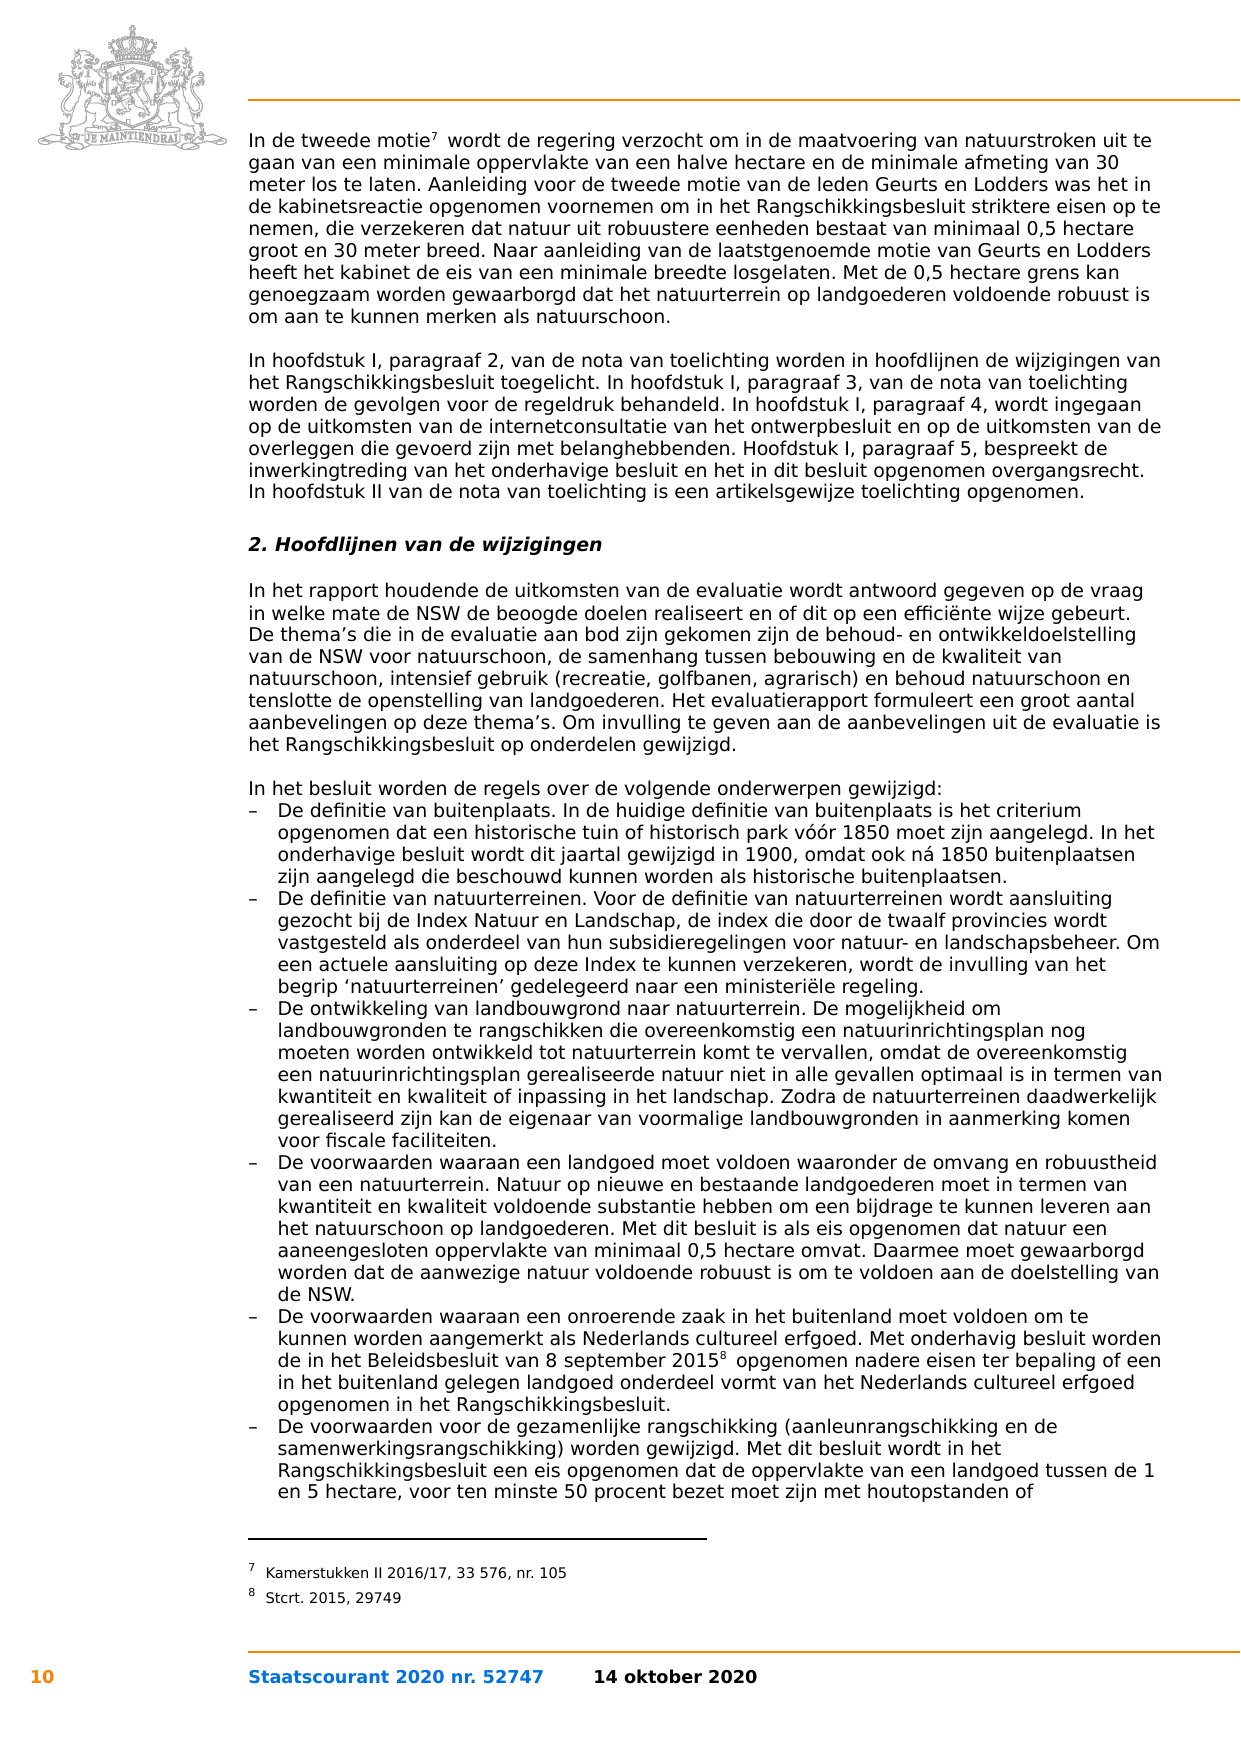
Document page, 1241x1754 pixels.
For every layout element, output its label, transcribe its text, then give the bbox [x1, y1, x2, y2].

text Kamerstukken II 2016/17, 33 576, nr. 105 [248, 1561, 1163, 1583]
text – De definitie van natuurterreinen. Voor de definitie van natuurterreinen wordt aansluiting gezocht bij de Index Natuur en Landschap, de index die door de twaalf provincies wordt vastgesteld als onderdeel van hun subsidieregelingen voor natuur- en landschapsbeheer. Om een actuele aansluiting op deze Index te kunnen verzekeren, wordt de invulling van het begrip ‘natuurterreinen’ gedelegeerd naar een ministeriële regeling. [248, 888, 1163, 998]
text – De voorwaarden voor de gezamenlijke rangschikking (aanleunrangschikking en de samenwerkingsrangschikking) worden gewijzigd. Met dit besluit wordt in het Rangschikkingsbesluit een eis opgenomen dat de oppervlakte van een landgoed tussen de 1 en 5 hectare, voor ten minste 50 procent bezet moet zijn met houtopstanden of [248, 1416, 1163, 1503]
text In het besluit worden de regels over de volgende onderwerpen gewijzigd: [248, 778, 1163, 800]
text – De ontwikkeling van landbouwgrond naar natuurterrein. De mogelijkheid om landbouwgronden te rangschikken die overeenkomstig een natuurinrichtingsplan nog moeten worden ontwikkeld tot natuurterrein komt te vervallen, omdat de overeenkomstig een natuurinrichtingsplan gerealiseerde natuur niet in alle gevallen optimaal is in termen van kwantiteit en kwaliteit of inpassing in het landschap. Zodra de natuurterreinen daadwerkelijk gerealiseerd zijn kan de eigenaar van voormalige landbouwgronden in aanmerking komen voor fiscale faciliteiten. [248, 998, 1163, 1152]
text – De definitie van buitenplaats. In de huidige definitie van buitenplaats is het criterium opgenomen dat een historische tuin of historisch park vóór 1850 moet zijn aangelegd. In het onderhavige besluit wordt dit jaartal gewijzigd in 1900, omdat ook ná 1850 buitenplaatsen zijn aangelegd die beschouwd kunnen worden als historische buitenplaatsen. [248, 800, 1163, 888]
picture [38, 25, 227, 150]
text In de tweede motie wordt de regering verzocht om in de maatvoering van natuurstroken uit te gaan van een minimale oppervlakte van een halve hectare en de minimale afmeting van 30 meter los te laten. Aanleiding voor de tweede motie van de leden Geurts en Lodders was het in de kabinetsreactie opgenomen voornemen om in het Rangschikkingsbesluit striktere eisen op te nemen, die verzekeren dat natuur uit robuustere eenheden bestaat van minimaal 0,5 hectare groot en 30 meter breed. Naar aanleiding van de laatstgenoemde motie van Geurts en Lodders heeft het kabinet de eis van een minimale breedte losgelaten. Met de 0,5 hectare grens kan genoegzaam worden gewaarborgd dat het natuurterrein op landgoederen voldoende robuust is om aan te kunnen merken als natuurschoon. [248, 130, 1163, 328]
text In hoofdstuk I, paragraaf 2, van de nota van toelichting worden in hoofdlijnen de wijzigingen van het Rangschikkingsbesluit toegelicht. In hoofdstuk I, paragraaf 3, van de nota van toelichting worden de gevolgen voor de regeldruk behandeld. In hoofdstuk I, paragraaf 4, wordt ingegaan op de uitkomsten van de internetconsultatie van het ontwerpbesluit en op de uitkomsten van de overleggen die gevoerd zijn met belanghebbenden. Hoofdstuk I, paragraaf 5, bespreekt de inwerkingtreding van het onderhavige besluit en het in dit besluit opgenomen overgangsrecht. In hoofdstuk II van de nota van toelichting is een artikelsgewijze toelichting opgenomen. [248, 349, 1163, 503]
text In het rapport houdende de uitkomsten van de evaluatie wordt antwoord gegeven op de vraag in welke mate de NSW de beoogde doelen realiseert en of dit op een efficiënte wijze gebeurt. De thema’s die in de evaluatie aan bod zijn gekomen zijn de behoud- en ontwikkeldoelstelling van de NSW voor natuurschoon, de samenhang tussen bebouwing en de kwaliteit van natuurschoon, intensief gebruik (recreatie, golfbanen, agrarisch) en behoud natuurschoon en tenslotte de openstelling van landgoederen. Het evaluatierapport formuleert een groot aantal aanbevelingen op deze thema’s. Om invulling te geven aan de aanbevelingen uit de evaluatie is het Rangschikkingsbesluit op onderdelen gewijzigd. [248, 580, 1163, 756]
text – De voorwaarden waaraan een landgoed moet voldoen waaronder de omvang en robuustheid van een natuurterrein. Natuur op nieuwe en bestaande landgoederen moet in termen van kwantiteit en kwaliteit voldoende substantie hebben om een bijdrage te kunnen leveren aan het natuurschoon op landgoederen. Met dit besluit is als eis opgenomen dat natuur een aaneengesloten oppervlakte van minimaal 0,5 hectare omvat. Daarmee moet gewaarborgd worden dat de aanwezige natuur voldoende robuust is om te voldoen aan de doelstelling van de NSW. [248, 1152, 1163, 1306]
text Stcrt. 2015, 29749 [248, 1586, 1163, 1608]
subtitle 2. Hoofdlijnen van de wijzigingen [248, 533, 1163, 555]
text – De voorwaarden waaraan een onroerende zaak in het buitenland moet voldoen om te kunnen worden aangemerkt als Nederlands cultureel erfgoed. Met onderhavig besluit worden de in het Beleidsbesluit van 8 september 2015 opgenomen nadere eisen ter bepaling of een in het buitenland gelegen landgoed onderdeel vormt van het Nederlands cultureel erfgoed opgenomen in het Rangschikkingsbesluit. [248, 1306, 1163, 1416]
